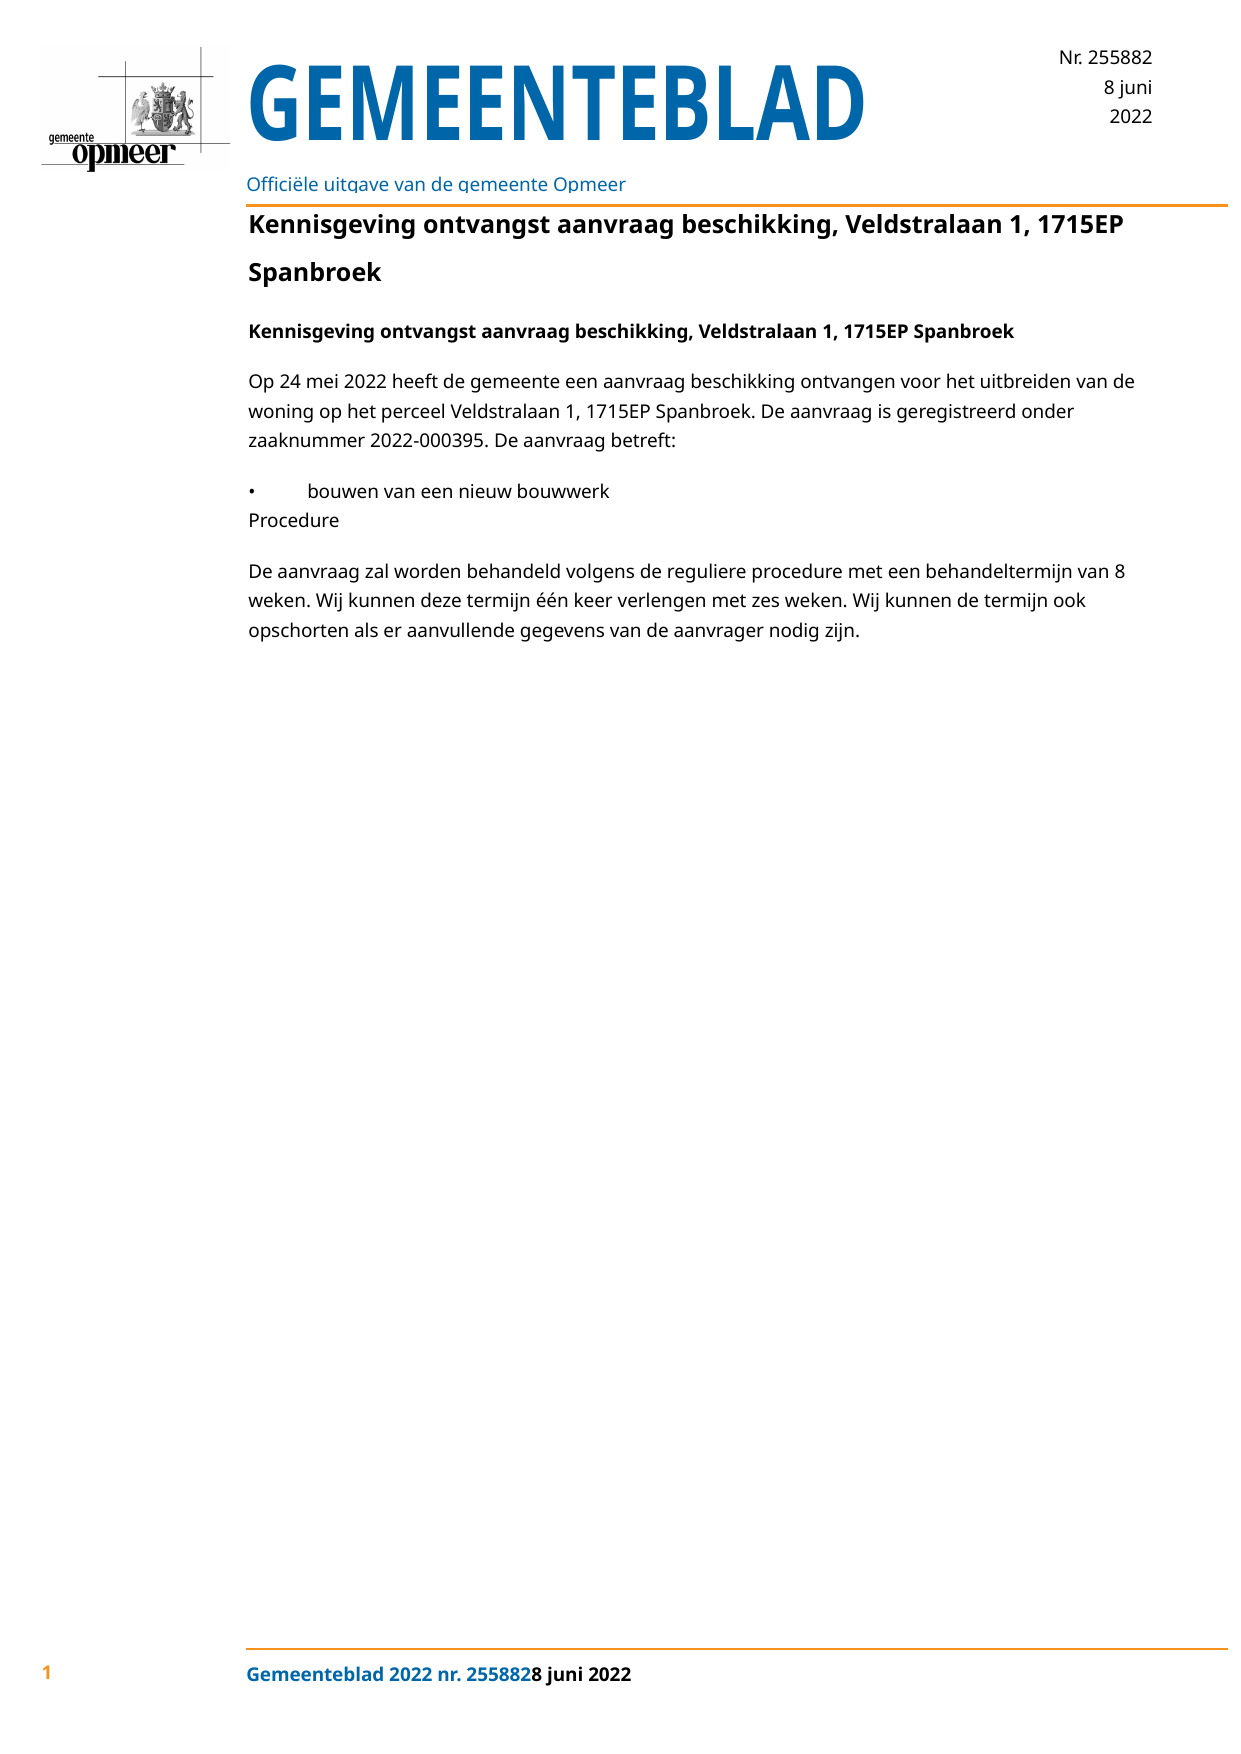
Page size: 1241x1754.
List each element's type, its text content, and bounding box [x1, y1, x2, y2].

text Procedure [248, 507, 1152, 533]
picture [41, 47, 231, 172]
text Kennisgeving ontvangst aanvraag beschikking, Veldstralaan 1, 1715EP Spanbroek [248, 318, 1152, 344]
list bouwen van een nieuw bouwwerk [248, 478, 1152, 504]
text Kennisgeving ontvangst aanvraag beschikking, Veldstralaan 1, 1715EP Spanbroek [248, 207, 1152, 288]
text De aanvraag zal worden behandeld volgens de reguliere procedure met een behandeltermijn van 8 weken. Wij kunnen deze termijn één keer verlengen met zes weken. Wij kunnen de termijn ook opschorten als er aanvullende gegevens van de aanvrager nodig zijn. [248, 558, 1152, 643]
text Op 24 mei 2022 heeft de gemeente een aanvraag beschikking ontvangen voor het uitbreiden van de woning op het perceel Veldstralaan 1, 1715EP Spanbroek. De aanvraag is geregistreerd onder zaaknummer 2022-000395. De aanvraag betreft: [248, 368, 1152, 453]
